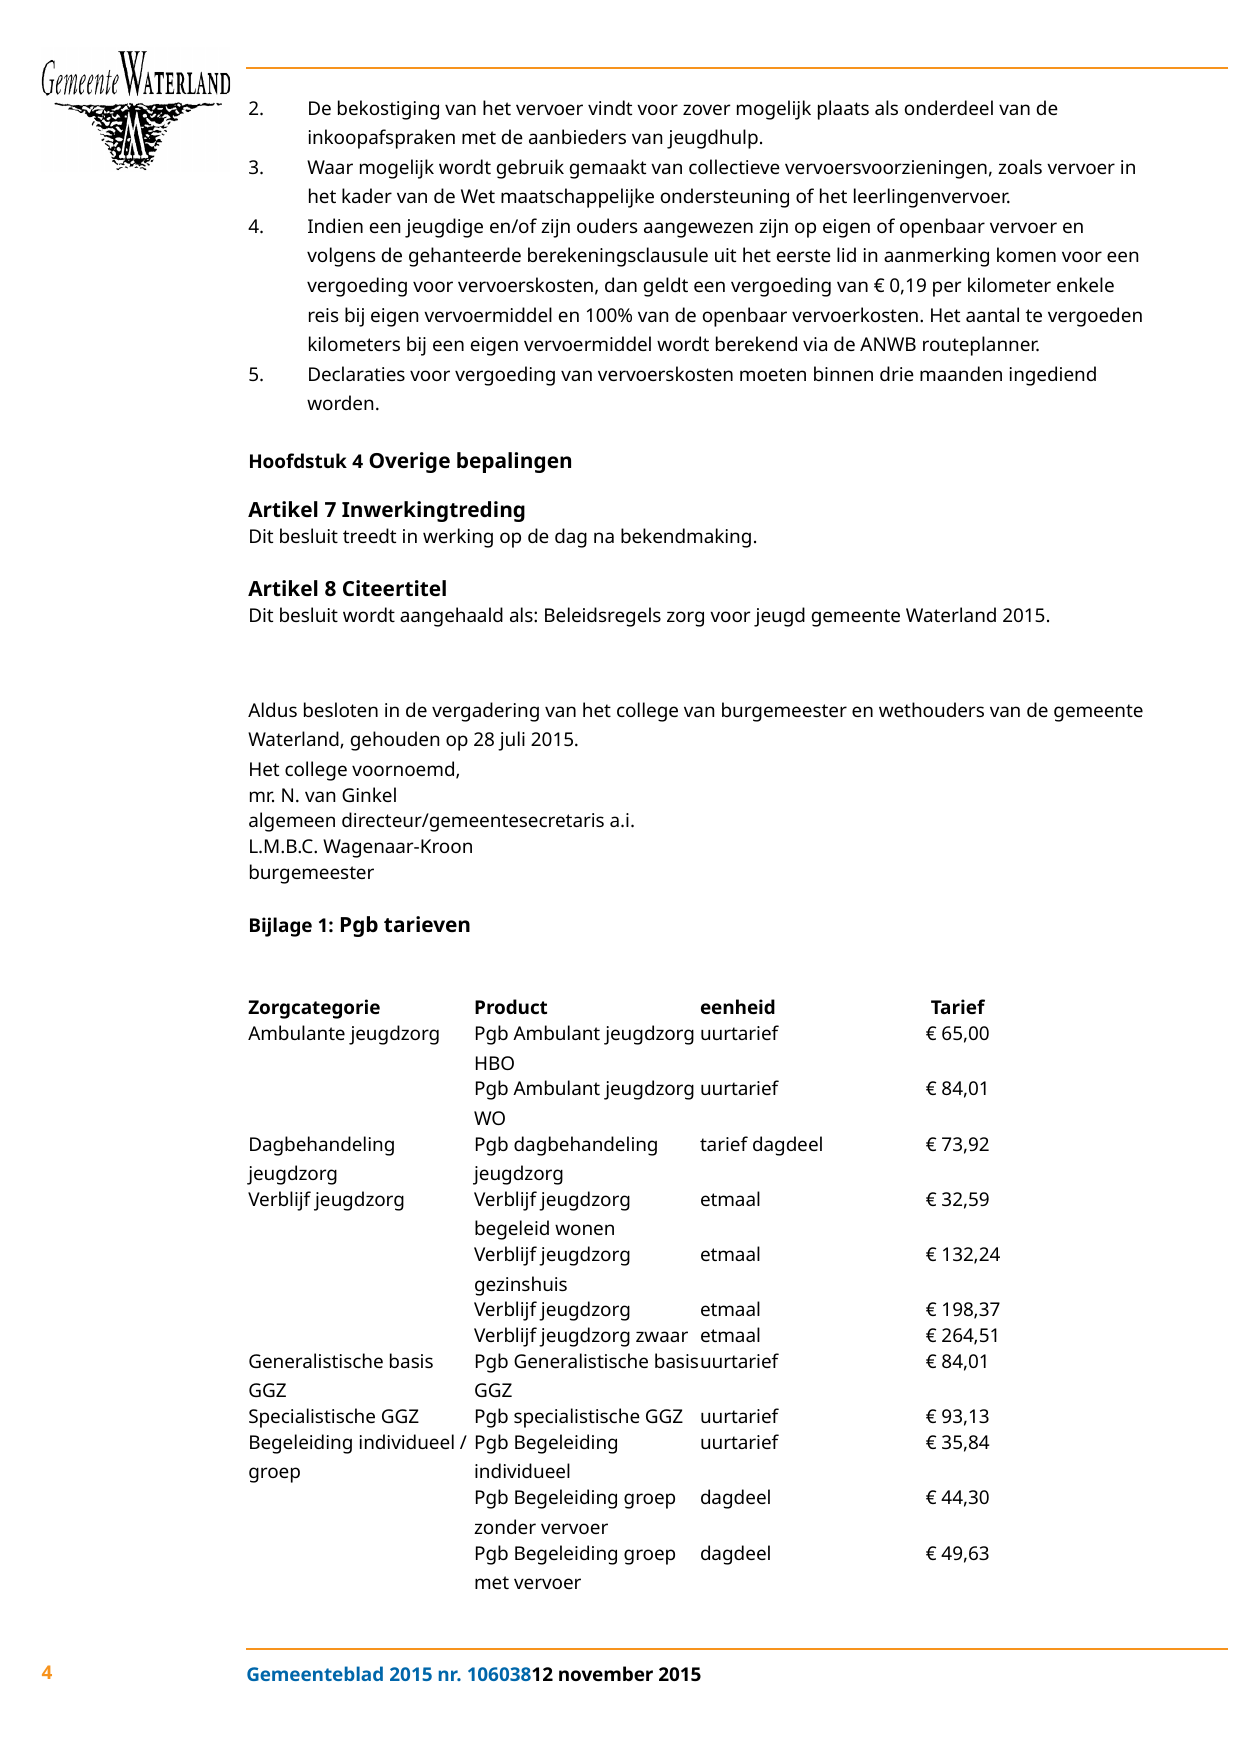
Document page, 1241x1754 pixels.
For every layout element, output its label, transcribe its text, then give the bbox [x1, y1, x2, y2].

table_cell Pgb Begeleiding individueel [474, 1429, 700, 1484]
text Bijlage 1: Pgb tarieven [248, 911, 1152, 939]
table_cell Generalistische basis GGZ [248, 1348, 474, 1403]
table_cell € 32,59 [926, 1186, 1152, 1241]
text Het college voornoemd, [248, 756, 1152, 782]
table_header Product [474, 994, 700, 1020]
text Hoofdstuk 4 Overige bepalingen [248, 446, 1152, 474]
table_cell etmaal [700, 1241, 926, 1297]
table_cell Pgb Begeleiding groep met vervoer [474, 1540, 700, 1595]
text algemeen directeur/gemeentesecretaris a.i. [248, 808, 1152, 833]
text mr. N. van Ginkel [248, 782, 1152, 808]
text burgemeester [248, 859, 1152, 885]
list Indien een jeugdige en/of zijn ouders aangewezen zijn op eigen of openbaar vervoer en volgens de gehanteerde berekeningsclausule uit het eerste lid in aanmerking komen voor een vergoeding voor vervoerskosten, dan geldt een vergoeding van € 0,19 per kilometer enkele reis bij eigen vervoermiddel en 100% van de openbaar vervoerkosten. Het aantal te vergoeden kilometers bij een eigen vervoermiddel wordt berekend via de ANWB routeplanner. [248, 213, 1152, 357]
table_cell uurtarief [700, 1429, 926, 1484]
table_cell € 93,13 [926, 1404, 1152, 1429]
table_header Zorgcategorie [248, 994, 474, 1020]
table_cell Specialistische GGZ [248, 1404, 474, 1429]
text Aldus besloten in de vergadering van het college van burgemeester en wethouders van de gemeente Waterland, gehouden op 28 juli 2015. [248, 697, 1152, 752]
table_cell Pgb Generalistische basis GGZ [474, 1348, 700, 1403]
list Waar mogelijk wordt gebruik gemaakt van collectieve vervoersvoorzieningen, zoals vervoer in het kader van de Wet maatschappelijke ondersteuning of het leerlingenvervoer. [248, 154, 1152, 209]
table_cell Dagbehandeling jeugdzorg [248, 1131, 474, 1186]
table_cell € 65,00 [926, 1020, 1152, 1075]
text Artikel 7 Inwerkingtreding [248, 495, 1152, 524]
table_cell Verblijf jeugdzorg [474, 1297, 700, 1322]
table_cell € 264,51 [926, 1323, 1152, 1348]
table_cell € 198,37 [926, 1297, 1152, 1322]
table_cell etmaal [700, 1186, 926, 1241]
picture [41, 47, 231, 172]
table_cell Verblijf jeugdzorg begeleid wonen [474, 1186, 700, 1241]
text Artikel 8 Citeertitel [248, 574, 1152, 602]
table_cell dagdeel [700, 1485, 926, 1540]
table_cell € 73,92 [926, 1131, 1152, 1186]
table_cell uurtarief [700, 1075, 926, 1131]
table_cell € 49,63 [926, 1540, 1152, 1595]
table_cell € 84,01 [926, 1348, 1152, 1403]
table_cell Verblijf jeugdzorg [248, 1186, 474, 1348]
table_cell Pgb Ambulant jeugdzorg WO [474, 1075, 700, 1131]
table_cell Pgb dagbehandeling jeugdzorg [474, 1131, 700, 1186]
table_header eenheid [700, 994, 926, 1020]
table_cell dagdeel [700, 1540, 926, 1595]
table_cell tarief dagdeel [700, 1131, 926, 1186]
table_cell uurtarief [700, 1020, 926, 1075]
table_cell Begeleiding individueel / groep [248, 1429, 474, 1595]
table_cell uurtarief [700, 1404, 926, 1429]
table_cell Pgb specialistische GGZ [474, 1404, 700, 1429]
table_cell uurtarief [700, 1348, 926, 1403]
table_cell Ambulante jeugdzorg [248, 1020, 474, 1131]
table_cell Verblijf jeugdzorg gezinshuis [474, 1241, 700, 1297]
table_cell € 132,24 [926, 1241, 1152, 1297]
table_cell etmaal [700, 1323, 926, 1348]
text Dit besluit wordt aangehaald als: Beleidsregels zorg voor jeugd gemeente Waterland 2015. [248, 602, 1152, 628]
list Declaraties voor vergoeding van vervoerskosten moeten binnen drie maanden ingediend worden. [248, 361, 1152, 416]
list De bekostiging van het vervoer vindt voor zover mogelijk plaats als onderdeel van de inkoopafspraken met de aanbieders van jeugdhulp. [248, 95, 1152, 150]
text L.M.B.C. Wagenaar-Kroon [248, 833, 1152, 859]
table_header Tarief [926, 994, 1152, 1020]
table_cell Verblijf jeugdzorg zwaar [474, 1323, 700, 1348]
text Dit besluit treedt in werking op de dag na bekendmaking. [248, 524, 1152, 549]
table_cell € 35,84 [926, 1429, 1152, 1484]
table_cell € 84,01 [926, 1075, 1152, 1131]
table_cell Pgb Ambulant jeugdzorg HBO [474, 1020, 700, 1075]
table_cell Pgb Begeleiding groep zonder vervoer [474, 1485, 700, 1540]
table_cell etmaal [700, 1297, 926, 1322]
table_cell € 44,30 [926, 1485, 1152, 1540]
